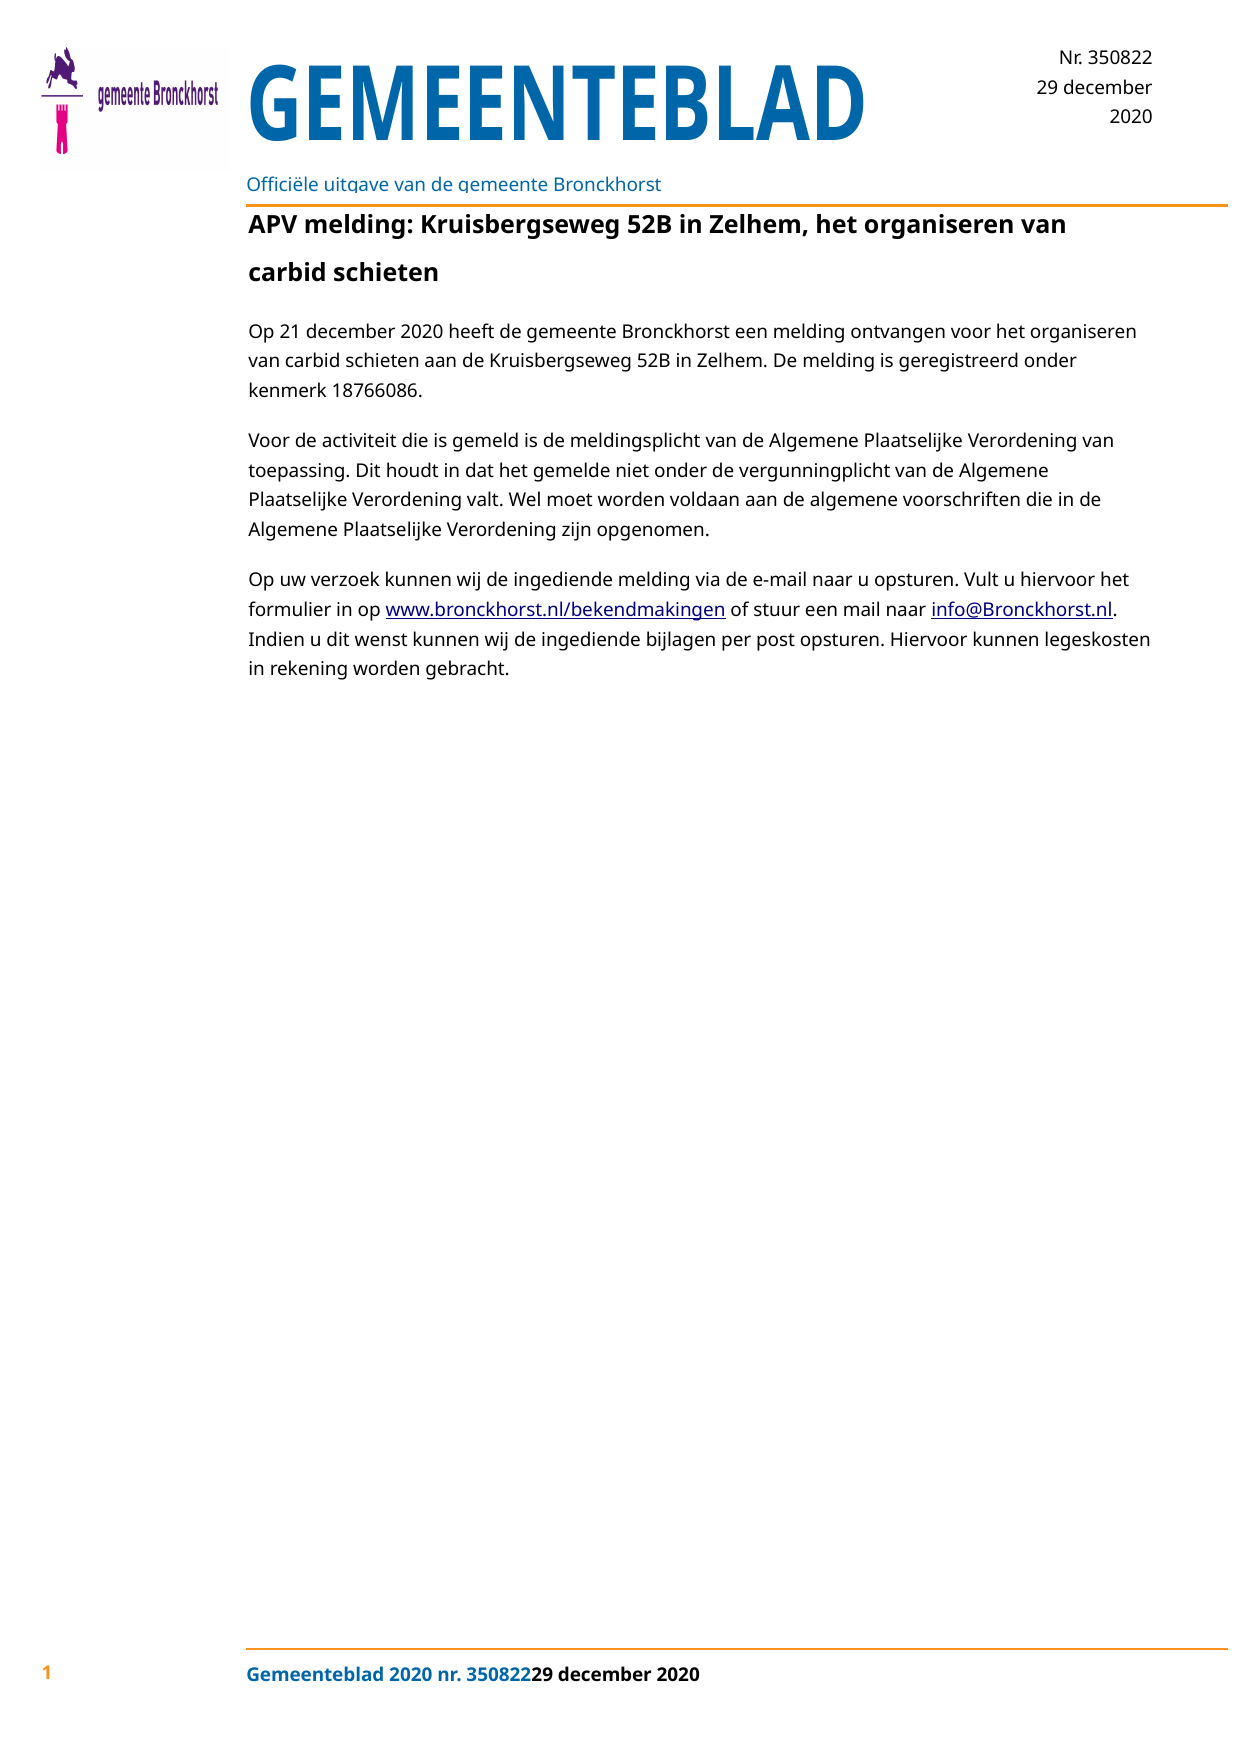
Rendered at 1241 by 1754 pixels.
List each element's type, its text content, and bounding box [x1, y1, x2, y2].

text Op 21 december 2020 heeft de gemeente Bronckhorst een melding ontvangen voor het organiseren van carbid schieten aan de Kruisbergseweg 52B in Zelhem. De melding is geregistreerd onder kenmerk 18766086. [248, 318, 1152, 403]
picture [41, 47, 231, 172]
text Voor de activiteit die is gemeld is de meldingsplicht van de Algemene Plaatselijke Verordening van toepassing. Dit houdt in dat het gemelde niet onder de vergunningplicht van de Algemene Plaatselijke Verordening valt. Wel moet worden voldaan aan de algemene voorschriften die in de Algemene Plaatselijke Verordening zijn opgenomen. [248, 427, 1152, 542]
text APV melding: Kruisbergseweg 52B in Zelhem, het organiseren van carbid schieten [248, 207, 1152, 288]
text Op uw verzoek kunnen wij de ingediende melding via de e-mail naar u opsturen. Vult u hiervoor het formulier in op www.bronckhorst.nl/bekendmakingen of stuur een mail naar info@Bronckhorst.nl. Indien u dit wenst kunnen wij de ingediende bijlagen per post opsturen. Hiervoor kunnen legeskosten in rekening worden gebracht. [248, 567, 1152, 681]
